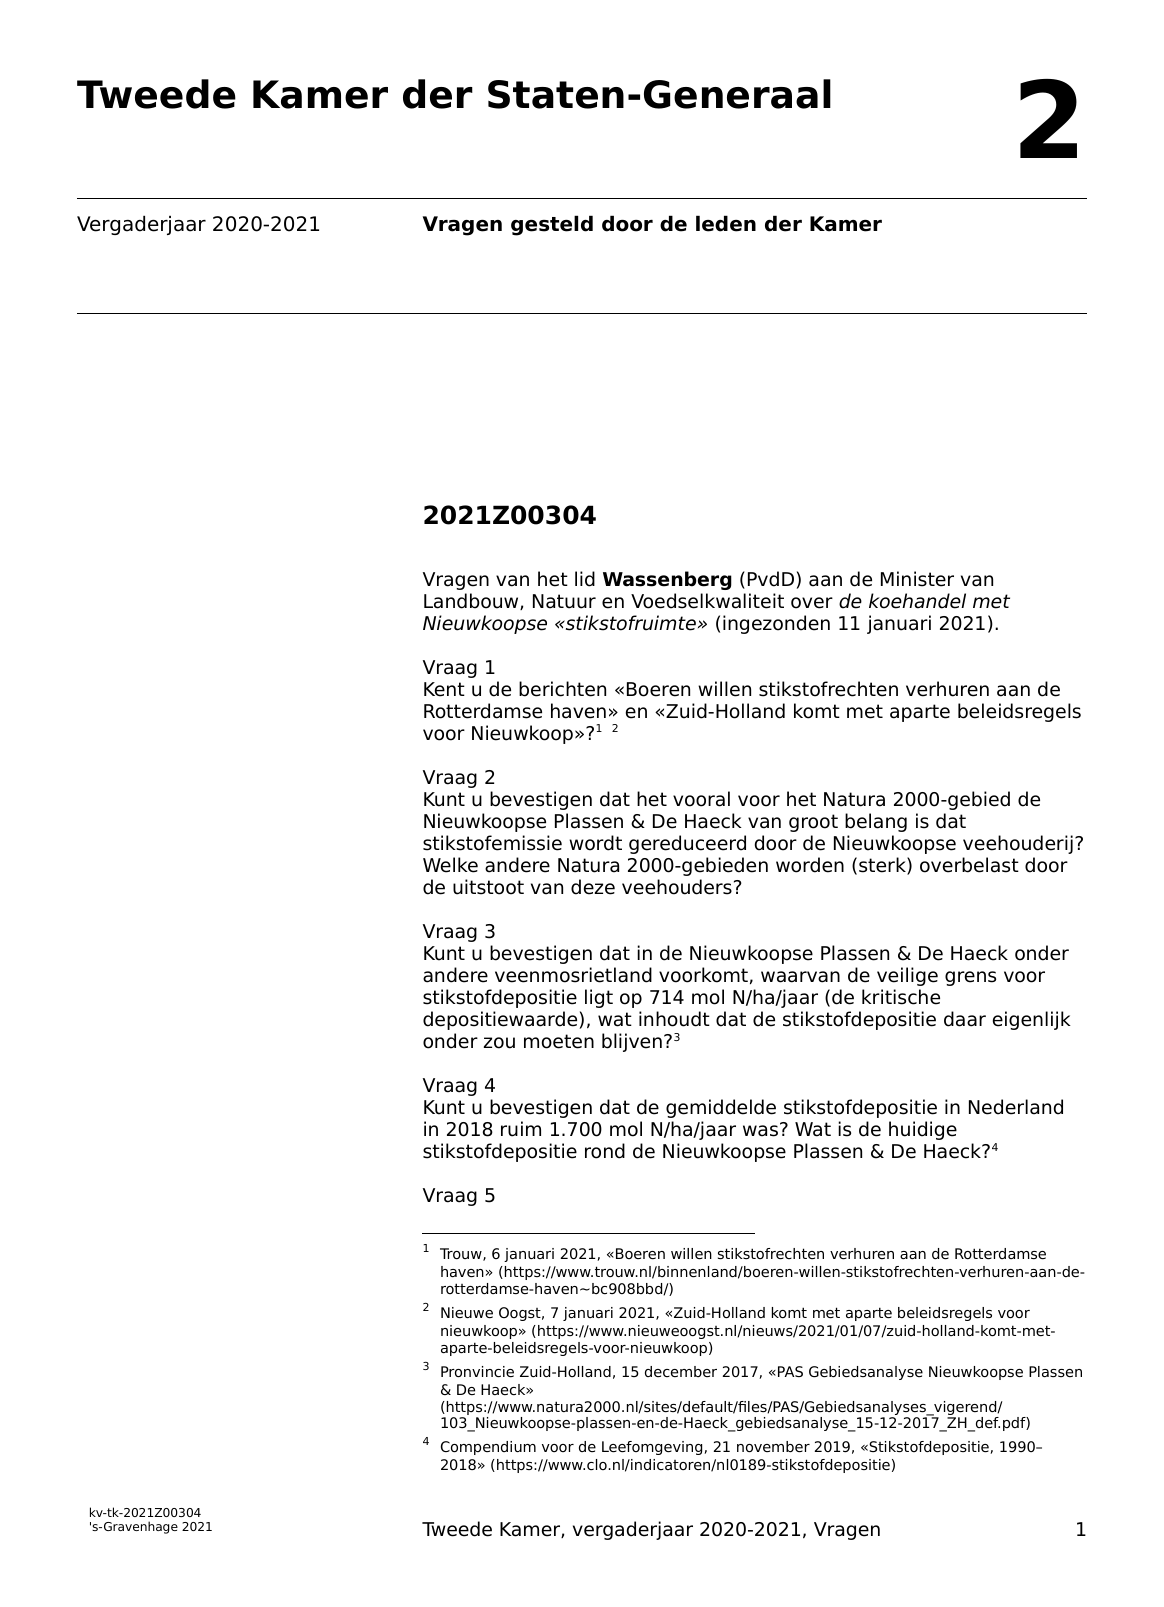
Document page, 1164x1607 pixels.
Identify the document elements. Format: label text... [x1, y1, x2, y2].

text Kunt u bevestigen dat in de Nieuwkoopse Plassen & De Haeck onder andere veenmosrietland voorkomt, waarvan de veilige grens voor stikstofdepositie ligt op 714 mol N/ha/jaar (de kritische depositiewaarde), wat inhoudt dat de stikstofdepositie daar eigenlijk onder zou moeten blijven? [422, 943, 1087, 1053]
table_cell Vragen gesteld door de leden der Kamer [422, 199, 1087, 313]
text Nieuwe Oogst, 7 januari 2021, «Zuid-Holland komt met aparte beleidsregels voor nieuwkoop» (https://www.nieuweoogst.nl/nieuws/2021/01/07/zuid-holland-komt-met-aparte-beleidsregels-voor-nieuwkoop) [422, 1301, 1087, 1357]
text Vraag 2 [422, 767, 1087, 789]
text Kunt u bevestigen dat de gemiddelde stikstofdepositie in Nederland in 2018 ruim 1.700 mol N/ha/jaar was? Wat is de huidige stikstofdepositie rond de Nieuwkoopse Plassen & De Haeck? [422, 1097, 1087, 1163]
text Pronvincie Zuid-Holland, 15 december 2017, «PAS Gebiedsanalyse Nieuwkoopse Plassen & De Haeck» (https://www.natura2000.nl/sites/default/files/PAS/Gebiedsanalyses_vigerend/103_Nieuwkoopse-plassen-en-de-Haeck_gebiedsanalyse_15-12-2017_ZH_def.pdf) [422, 1360, 1087, 1432]
table_header 2 [886, 59, 1087, 198]
table_header Tweede Kamer der Staten-Generaal [77, 59, 886, 198]
text Kunt u bevestigen dat het vooral voor het Natura 2000-gebied de Nieuwkoopse Plassen & De Haeck van groot belang is dat stikstofemissie wordt gereduceerd door de Nieuwkoopse veehouderij? Welke andere Natura 2000-gebieden worden (sterk) overbelast door de uitstoot van deze veehouders? [422, 789, 1087, 899]
text Vraag 1 [422, 657, 1087, 679]
text Compendium voor de Leefomgeving, 21 november 2019, «Stikstofdepositie, 1990–2018» (https://www.clo.nl/indicatoren/nl0189-stikstofdepositie) [422, 1435, 1087, 1474]
text Trouw, 6 januari 2021, «Boeren willen stikstofrechten verhuren aan de Rotterdamse haven» (https://www.trouw.nl/binnenland/boeren-willen-stikstofrechten-verhuren-aan-de-rotterdamse-haven~bc908bbd/) [422, 1242, 1087, 1298]
text kv-tk-2021Z00304 [88, 1506, 323, 1520]
text 's-Gravenhage 2021 [88, 1520, 323, 1534]
text Vraag 5 [422, 1185, 1087, 1207]
text 2021Z00304 [422, 501, 1087, 531]
text Vraag 3 [422, 921, 1087, 943]
table_cell Vergaderjaar 2020-2021 [77, 199, 422, 313]
text Vragen van het lid Wassenberg (PvdD) aan de Minister van Landbouw, Natuur en Voedselkwaliteit over de koehandel met Nieuwkoopse «stikstofruimte» (ingezonden 11 januari 2021). [422, 569, 1087, 635]
text Kent u de berichten «Boeren willen stikstofrechten verhuren aan de Rotterdamse haven» en «Zuid-Holland komt met aparte beleidsregels voor Nieuwkoop»? [422, 679, 1087, 745]
text Vraag 4 [422, 1075, 1087, 1097]
